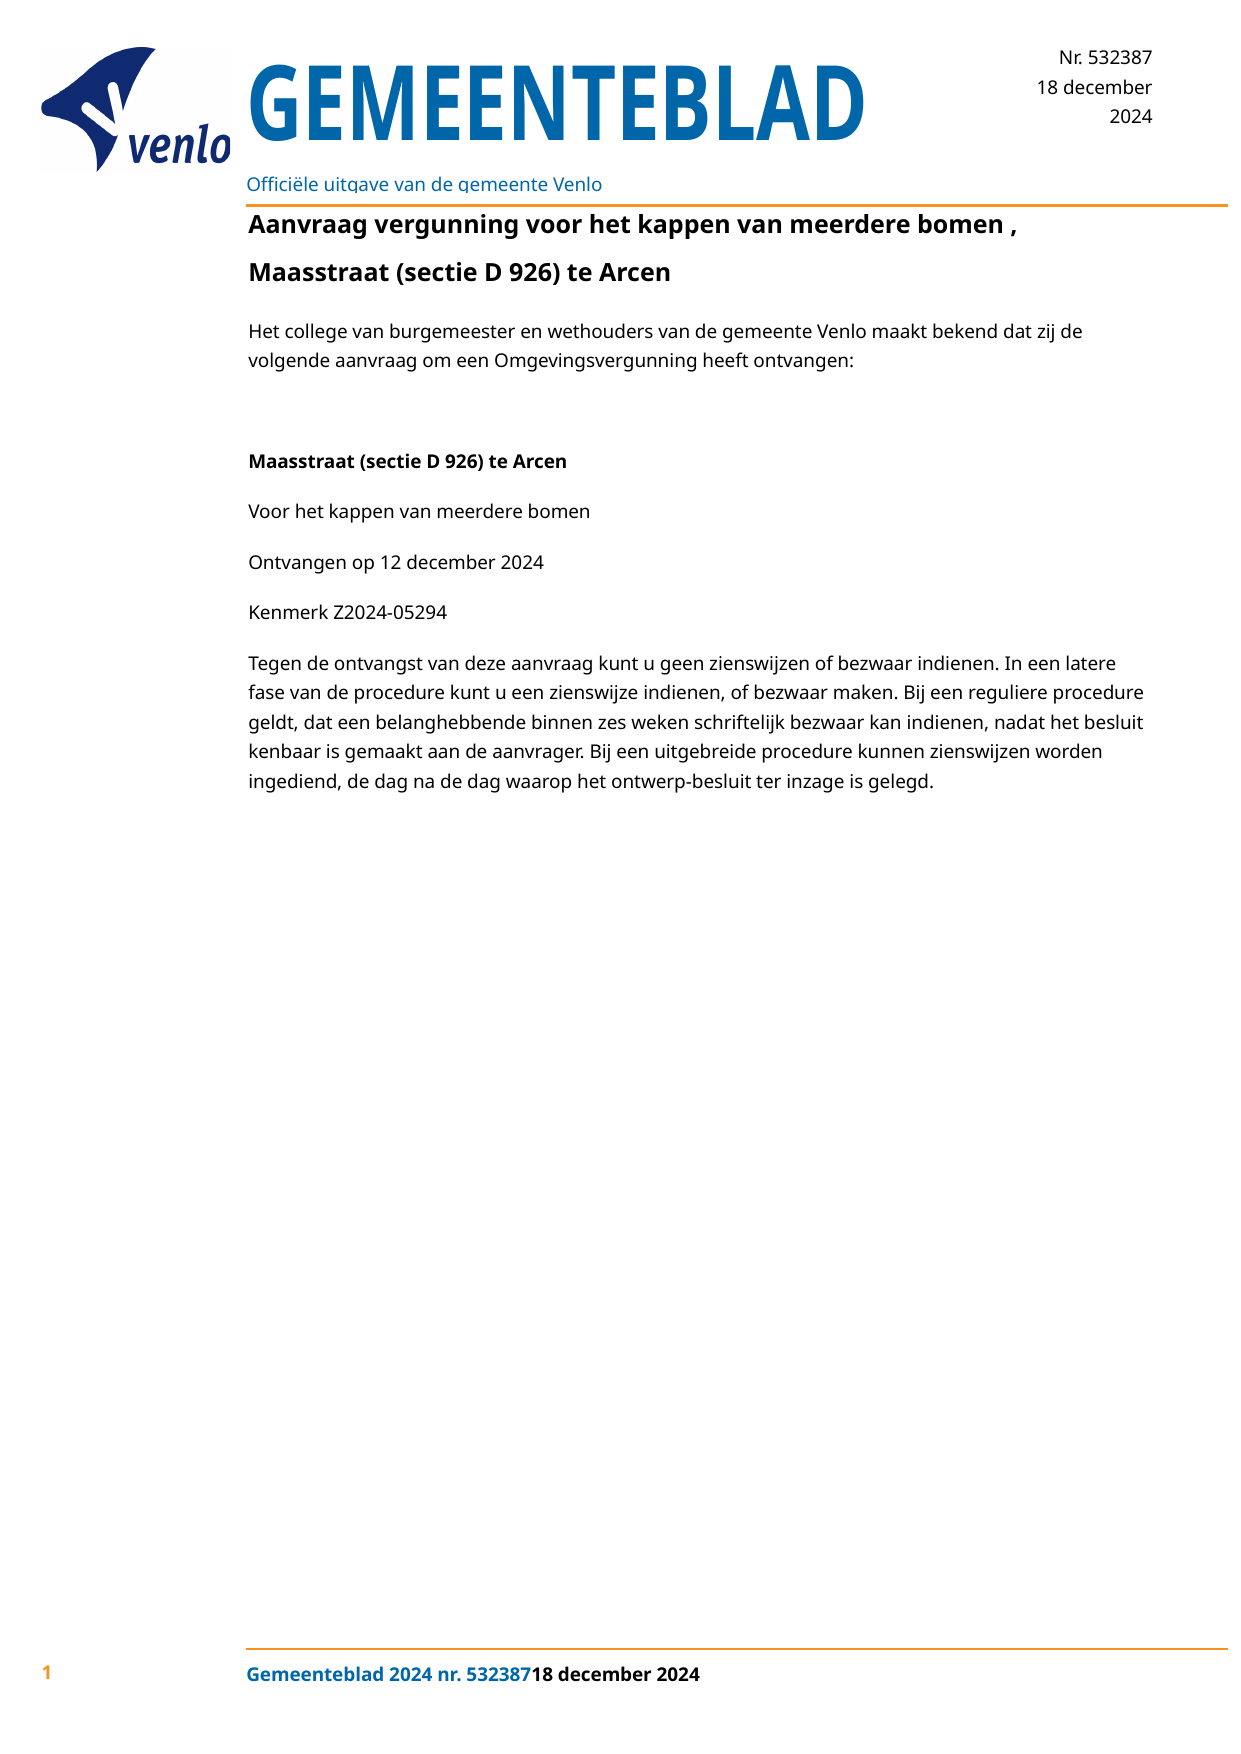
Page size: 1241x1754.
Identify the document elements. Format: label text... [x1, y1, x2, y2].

text Kenmerk Z2024-05294 [248, 599, 1152, 625]
picture [41, 47, 231, 172]
text Voor het kappen van meerdere bomen [248, 499, 1152, 524]
text Maasstraat (sectie D 926) te Arcen [248, 448, 1152, 474]
text Ontvangen op 12 december 2024 [248, 549, 1152, 575]
text Tegen de ontvangst van deze aanvraag kunt u geen zienswijzen of bezwaar indienen. In een latere fase van de procedure kunt u een zienswijze indienen, of bezwaar maken. Bij een reguliere procedure geldt, dat een belanghebbende binnen zes weken schriftelijk bezwaar kan indienen, nadat het besluit kenbaar is gemaakt aan de aanvrager. Bij een uitgebreide procedure kunnen zienswijzen worden ingediend, de dag na de dag waarop het ontwerp-besluit ter inzage is gelegd. [248, 650, 1152, 794]
text Aanvraag vergunning voor het kappen van meerdere bomen , Maasstraat (sectie D 926) te Arcen [248, 207, 1152, 288]
text Het college van burgemeester en wethouders van de gemeente Venlo maakt bekend dat zij de volgende aanvraag om een Omgevingsvergunning heeft ontvangen: [248, 318, 1152, 373]
